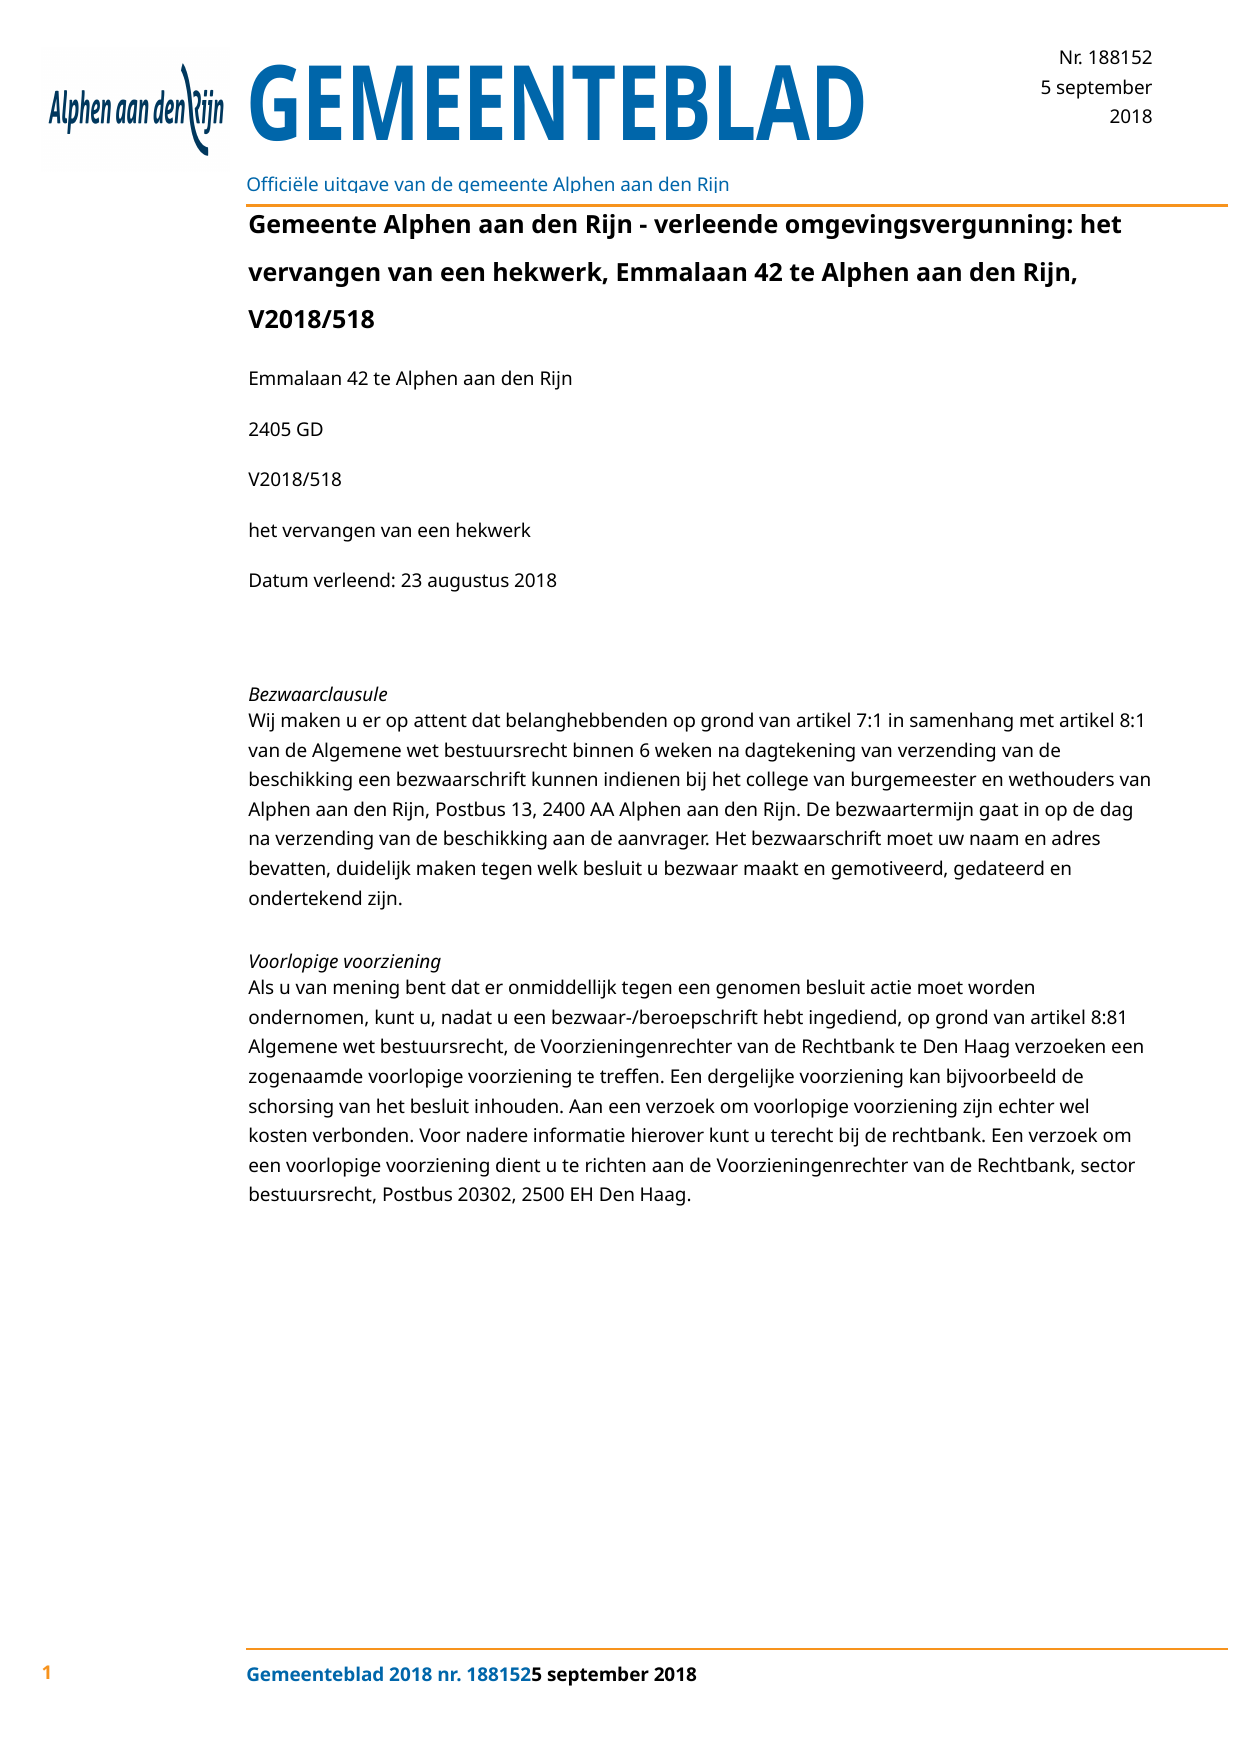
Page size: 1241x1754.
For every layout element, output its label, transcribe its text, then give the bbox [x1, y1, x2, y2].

text Wij maken u er op attent dat belanghebbenden op grond van artikel 7:1 in samenhang met artikel 8:1 van de Algemene wet bestuursrecht binnen 6 weken na dagtekening van verzending van de beschikking een bezwaarschrift kunnen indienen bij het college van burgemeester en wethouders van Alphen aan den Rijn, Postbus 13, 2400 AA Alphen aan den Rijn. De bezwaartermijn gaat in op de dag na verzending van de beschikking aan de aanvrager. Het bezwaarschrift moet uw naam en adres bevatten, duidelijk maken tegen welk besluit u bezwaar maakt en gemotiveerd, gedateerd en ondertekend zijn. [248, 707, 1152, 911]
text Emmalaan 42 te Alphen aan den Rijn [248, 366, 1152, 391]
text Als u van mening bent dat er onmiddellijk tegen een genomen besluit actie moet worden ondernomen, kunt u, nadat u een bezwaar-/beroepschrift hebt ingediend, op grond van artikel 8:81 Algemene wet bestuursrecht, de Voorzieningenrechter van de Rechtbank te Den Haag verzoeken een zogenaamde voorlopige voorziening te treffen. Een dergelijke voorziening kan bijvoorbeeld de schorsing van het besluit inhouden. Aan een verzoek om voorlopige voorziening zijn echter wel kosten verbonden. Voor nadere informatie hierover kunt u terecht bij de rechtbank. Een verzoek om een voorlopige voorziening dient u te richten aan de Voorzieningenrechter van de Rechtbank, sector bestuursrecht, Postbus 20302, 2500 EH Den Haag. [248, 974, 1152, 1207]
text 2405 GD [248, 416, 1152, 442]
text Datum verleend: 23 augustus 2018 [248, 567, 1152, 593]
text Voorlopige voorziening [248, 949, 1152, 974]
text V2018/518 [248, 466, 1152, 492]
picture [41, 47, 231, 172]
text Bezwaarclausule [248, 682, 1152, 707]
text Gemeente Alphen aan den Rijn - verleende omgevingsvergunning: het vervangen van een hekwerk, Emmalaan 42 te Alphen aan den Rijn, V2018/518 [248, 207, 1152, 336]
text het vervangen van een hekwerk [248, 517, 1152, 542]
